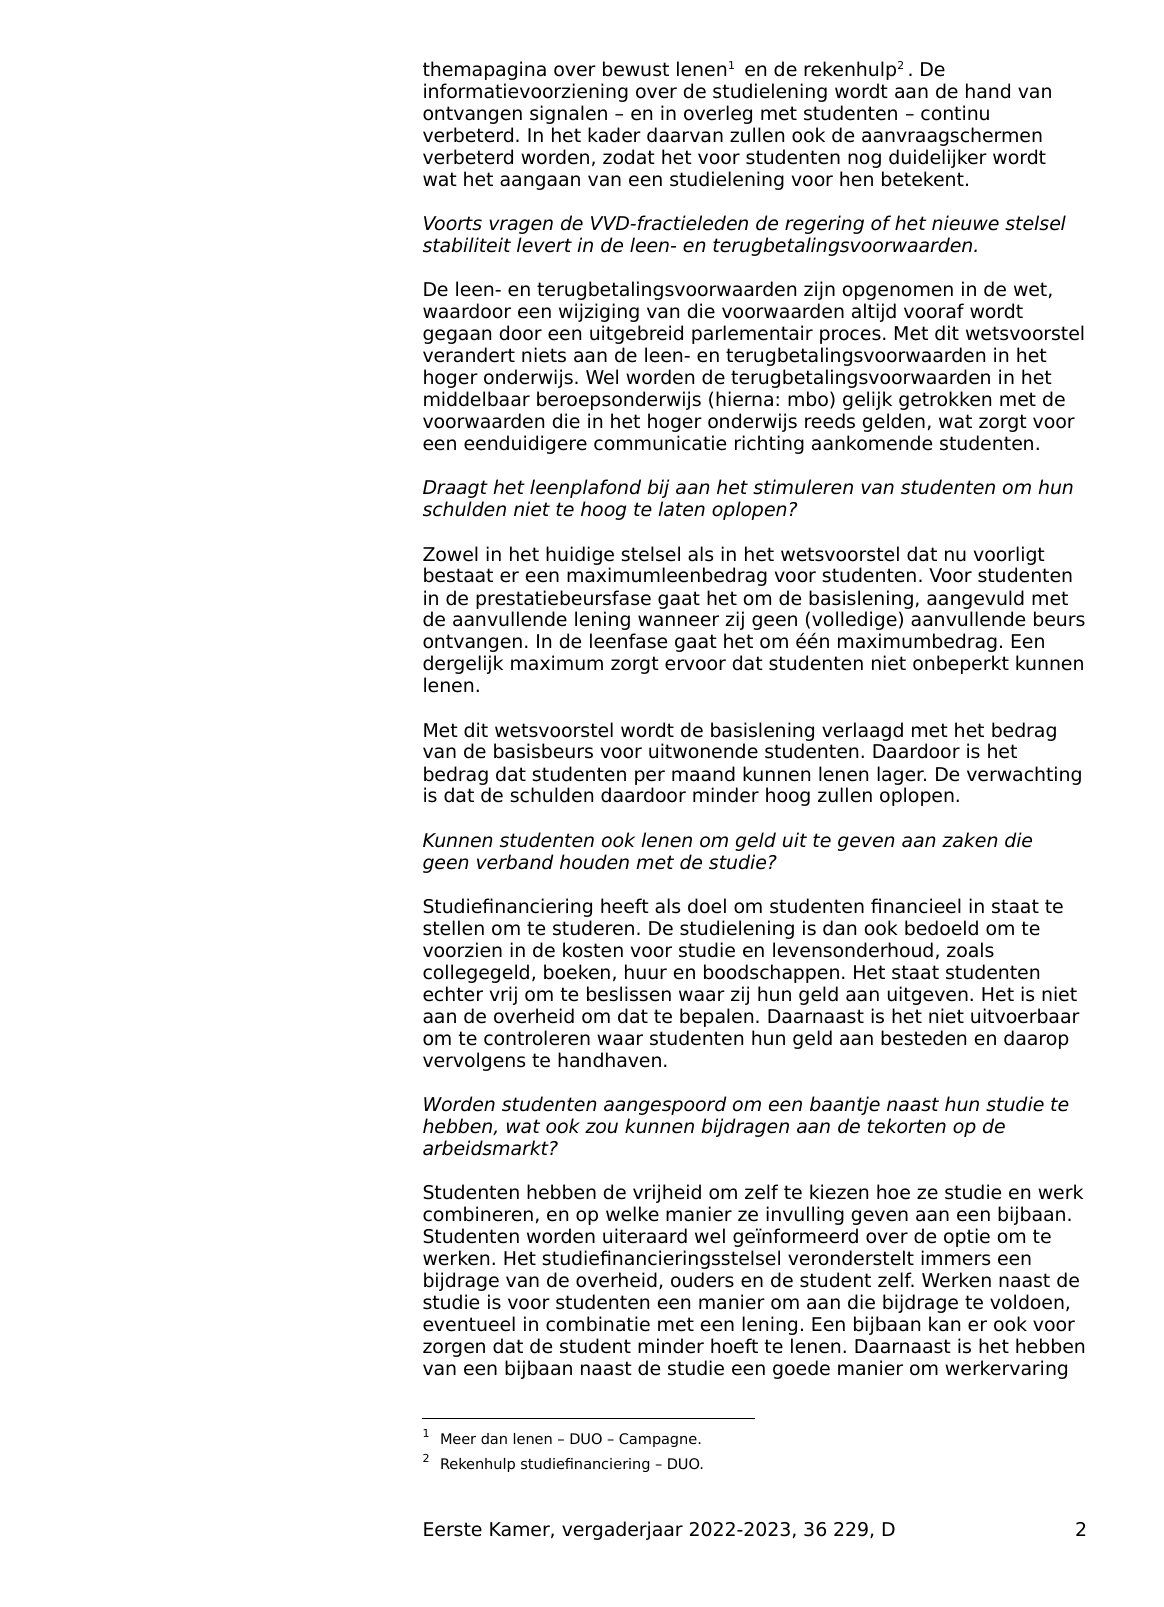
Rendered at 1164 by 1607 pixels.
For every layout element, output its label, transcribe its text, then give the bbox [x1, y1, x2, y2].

text Rekenhulp studiefinanciering – DUO. [422, 1452, 1087, 1474]
text Studenten hebben de vrijheid om zelf te kiezen hoe ze studie en werk combineren, en op welke manier ze invulling geven aan een bijbaan. Studenten worden uiteraard wel geïnformeerd over de optie om te werken. Het studiefinancieringsstelsel veronderstelt immers een bijdrage van de overheid, ouders en de student zelf. Werken naast de studie is voor studenten een manier om aan die bijdrage te voldoen, eventueel in combinatie met een lening. Een bijbaan kan er ook voor zorgen dat de student minder hoeft te lenen. Daarnaast is het hebben van een bijbaan naast de studie een goede manier om werkervaring [422, 1182, 1087, 1380]
text Kunnen studenten ook lenen om geld uit te geven aan zaken die geen verband houden met de studie? [422, 829, 1087, 873]
text Voorts vragen de VVD-fractieleden de regering of het nieuwe stelsel stabiliteit levert in de leen- en terugbetalingsvoorwaarden. [422, 213, 1087, 257]
text De leen- en terugbetalingsvoorwaarden zijn opgenomen in de wet, waardoor een wijziging van die voorwaarden altijd vooraf wordt gegaan door een uitgebreid parlementair proces. Met dit wetsvoorstel verandert niets aan de leen- en terugbetalingsvoorwaarden in het hoger onderwijs. Wel worden de terugbetalingsvoorwaarden in het middelbaar beroepsonderwijs (hierna: mbo) gelijk getrokken met de voorwaarden die in het hoger onderwijs reeds gelden, wat zorgt voor een eenduidigere communicatie richting aankomende studenten. [422, 279, 1087, 455]
text Met dit wetsvoorstel wordt de basislening verlaagd met het bedrag van de basisbeurs voor uitwonende studenten. Daardoor is het bedrag dat studenten per maand kunnen lenen lager. De verwachting is dat de schulden daardoor minder hoog zullen oplopen. [422, 719, 1087, 807]
text Studiefinanciering heeft als doel om studenten financieel in staat te stellen om te studeren. De studielening is dan ook bedoeld om te voorzien in de kosten voor studie en levensonderhoud, zoals collegegeld, boeken, huur en boodschappen. Het staat studenten echter vrij om te beslissen waar zij hun geld aan uitgeven. Het is niet aan de overheid om dat te bepalen. Daarnaast is het niet uitvoerbaar om te controleren waar studenten hun geld aan besteden en daarop vervolgens te handhaven. [422, 896, 1087, 1072]
text themapagina over bewust lenen en de rekenhulp. De informatievoorziening over de studielening wordt aan de hand van ontvangen signalen – en in overleg met studenten – continu verbeterd. In het kader daarvan zullen ook de aanvraagschermen verbeterd worden, zodat het voor studenten nog duidelijker wordt wat het aangaan van een studielening voor hen betekent. [422, 59, 1087, 191]
text Meer dan lenen – DUO – Campagne. [422, 1427, 1087, 1449]
text Zowel in het huidige stelsel als in het wetsvoorstel dat nu voorligt bestaat er een maximumleenbedrag voor studenten. Voor studenten in de prestatiebeursfase gaat het om de basislening, aangevuld met de aanvullende lening wanneer zij geen (volledige) aanvullende beurs ontvangen. In de leenfase gaat het om één maximumbedrag. Een dergelijk maximum zorgt ervoor dat studenten niet onbeperkt kunnen lenen. [422, 543, 1087, 697]
text Draagt het leenplafond bij aan het stimuleren van studenten om hun schulden niet te hoog te laten oplopen? [422, 477, 1087, 521]
text Worden studenten aangespoord om een baantje naast hun studie te hebben, wat ook zou kunnen bijdragen aan de tekorten op de arbeidsmarkt? [422, 1094, 1087, 1160]
